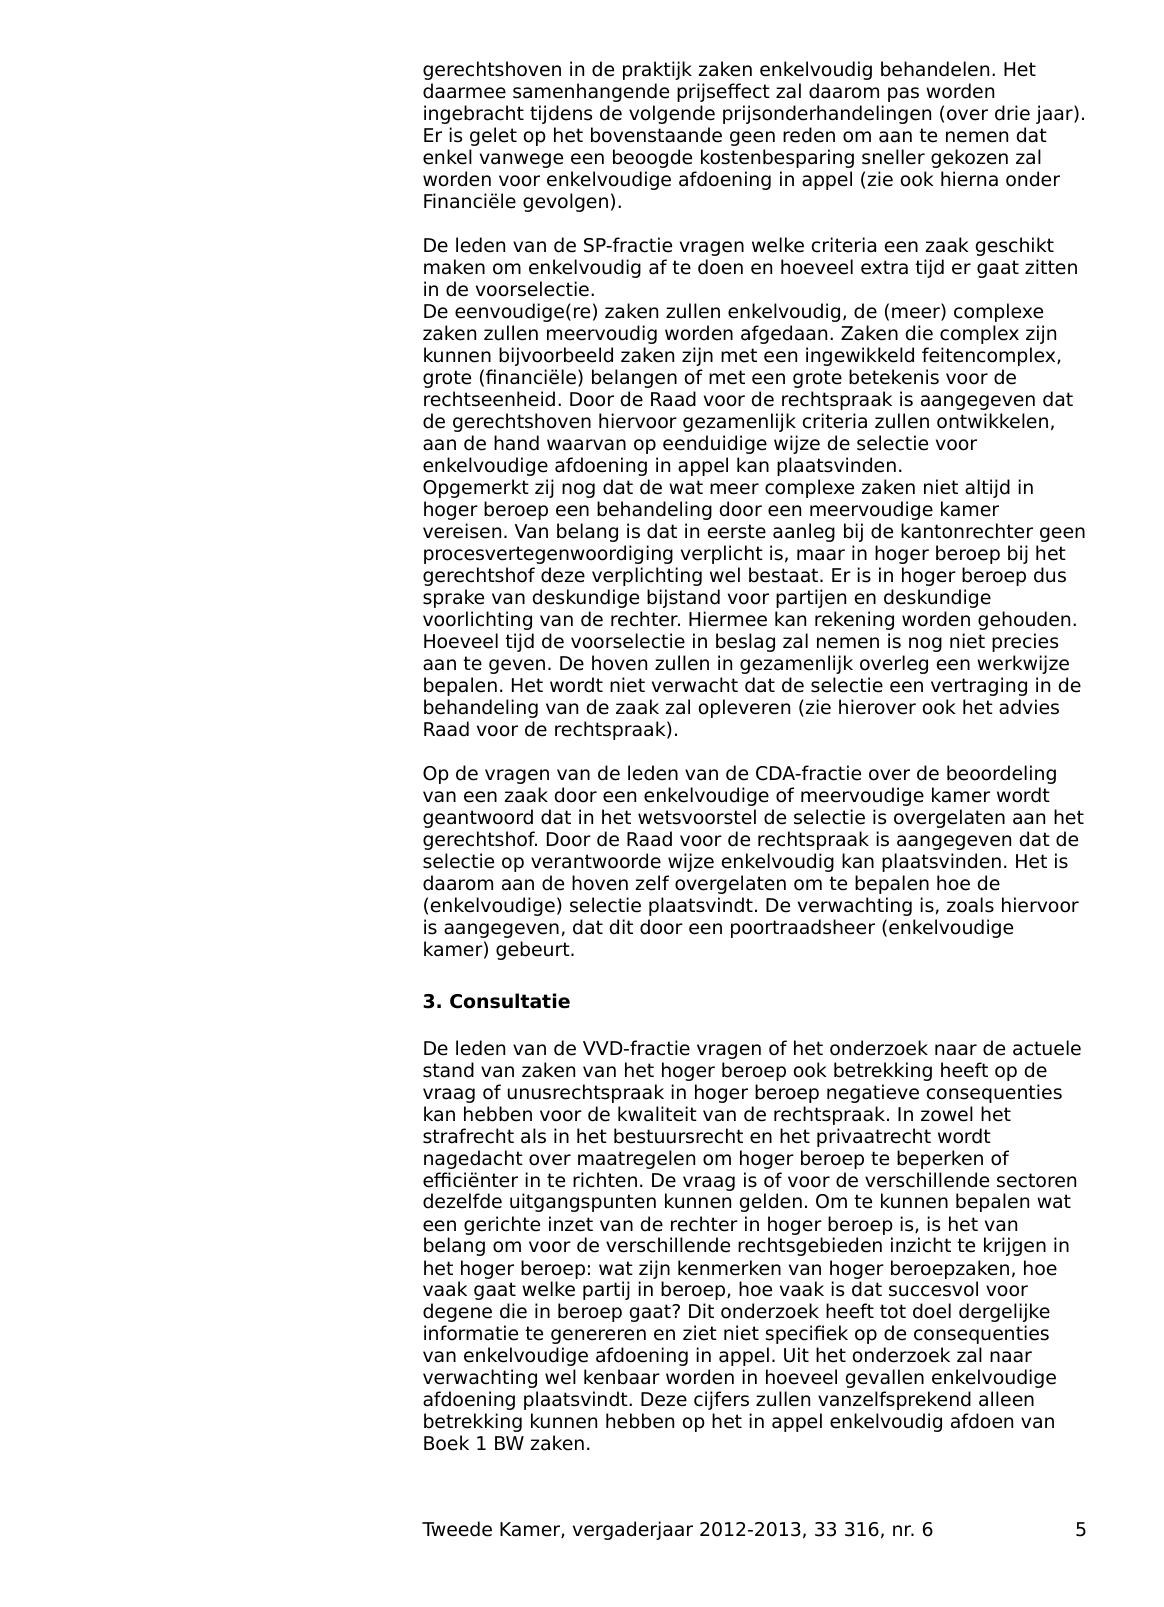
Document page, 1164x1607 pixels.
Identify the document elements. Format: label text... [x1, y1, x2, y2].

text De leden van de VVD-fractie vragen of het onderzoek naar de actuele stand van zaken van het hoger beroep ook betrekking heeft op de vraag of unusrechtspraak in hoger beroep negatieve consequenties kan hebben voor de kwaliteit van de rechtspraak. In zowel het strafrecht als in het bestuursrecht en het privaatrecht wordt nagedacht over maatregelen om hoger beroep te beperken of efficiënter in te richten. De vraag is of voor de verschillende sectoren dezelfde uitgangspunten kunnen gelden. Om te kunnen bepalen wat een gerichte inzet van de rechter in hoger beroep is, is het van belang om voor de verschillende rechtsgebieden inzicht te krijgen in het hoger beroep: wat zijn kenmerken van hoger beroepzaken, hoe vaak gaat welke partij in beroep, hoe vaak is dat succesvol voor degene die in beroep gaat? Dit onderzoek heeft tot doel dergelijke informatie te genereren en ziet niet specifiek op de consequenties van enkelvoudige afdoening in appel. Uit het onderzoek zal naar verwachting wel kenbaar worden in hoeveel gevallen enkelvoudige afdoening plaatsvindt. Deze cijfers zullen vanzelfsprekend alleen betrekking kunnen hebben op het in appel enkelvoudig afdoen van Boek 1 BW zaken. [422, 1038, 1087, 1455]
text gerechtshoven in de praktijk zaken enkelvoudig behandelen. Het daarmee samenhangende prijseffect zal daarom pas worden ingebracht tijdens de volgende prijsonderhandelingen (over drie jaar). [422, 59, 1087, 125]
text Er is gelet op het bovenstaande geen reden om aan te nemen dat enkel vanwege een beoogde kostenbesparing sneller gekozen zal worden voor enkelvoudige afdoening in appel (zie ook hierna onder Financiële gevolgen). [422, 125, 1087, 213]
text De leden van de SP-fractie vragen welke criteria een zaak geschikt maken om enkelvoudig af te doen en hoeveel extra tijd er gaat zitten in de voorselectie. [422, 235, 1087, 301]
text Op de vragen van de leden van de CDA-fractie over de beoordeling van een zaak door een enkelvoudige of meervoudige kamer wordt geantwoord dat in het wetsvoorstel de selectie is overgelaten aan het gerechtshof. Door de Raad voor de rechtspraak is aangegeven dat de selectie op verantwoorde wijze enkelvoudig kan plaatsvinden. Het is daarom aan de hoven zelf overgelaten om te bepalen hoe de (enkelvoudige) selectie plaatsvindt. De verwachting is, zoals hiervoor is aangegeven, dat dit door een poortraadsheer (enkelvoudige kamer) gebeurt. [422, 763, 1087, 961]
subtitle 3. Consultatie [422, 991, 1087, 1013]
text De eenvoudige(re) zaken zullen enkelvoudig, de (meer) complexe zaken zullen meervoudig worden afgedaan. Zaken die complex zijn kunnen bijvoorbeeld zaken zijn met een ingewikkeld feitencomplex, grote (financiële) belangen of met een grote betekenis voor de rechtseenheid. Door de Raad voor de rechtspraak is aangegeven dat de gerechtshoven hiervoor gezamenlijk criteria zullen ontwikkelen, aan de hand waarvan op eenduidige wijze de selectie voor enkelvoudige afdoening in appel kan plaatsvinden. [422, 301, 1087, 477]
text Opgemerkt zij nog dat de wat meer complexe zaken niet altijd in hoger beroep een behandeling door een meervoudige kamer vereisen. Van belang is dat in eerste aanleg bij de kantonrechter geen procesvertegenwoordiging verplicht is, maar in hoger beroep bij het gerechtshof deze verplichting wel bestaat. Er is in hoger beroep dus sprake van deskundige bijstand voor partijen en deskundige voorlichting van de rechter. Hiermee kan rekening worden gehouden. Hoeveel tijd de voorselectie in beslag zal nemen is nog niet precies aan te geven. De hoven zullen in gezamenlijk overleg een werkwijze bepalen. Het wordt niet verwacht dat de selectie een vertraging in de behandeling van de zaak zal opleveren (zie hierover ook het advies Raad voor de rechtspraak). [422, 477, 1087, 741]
